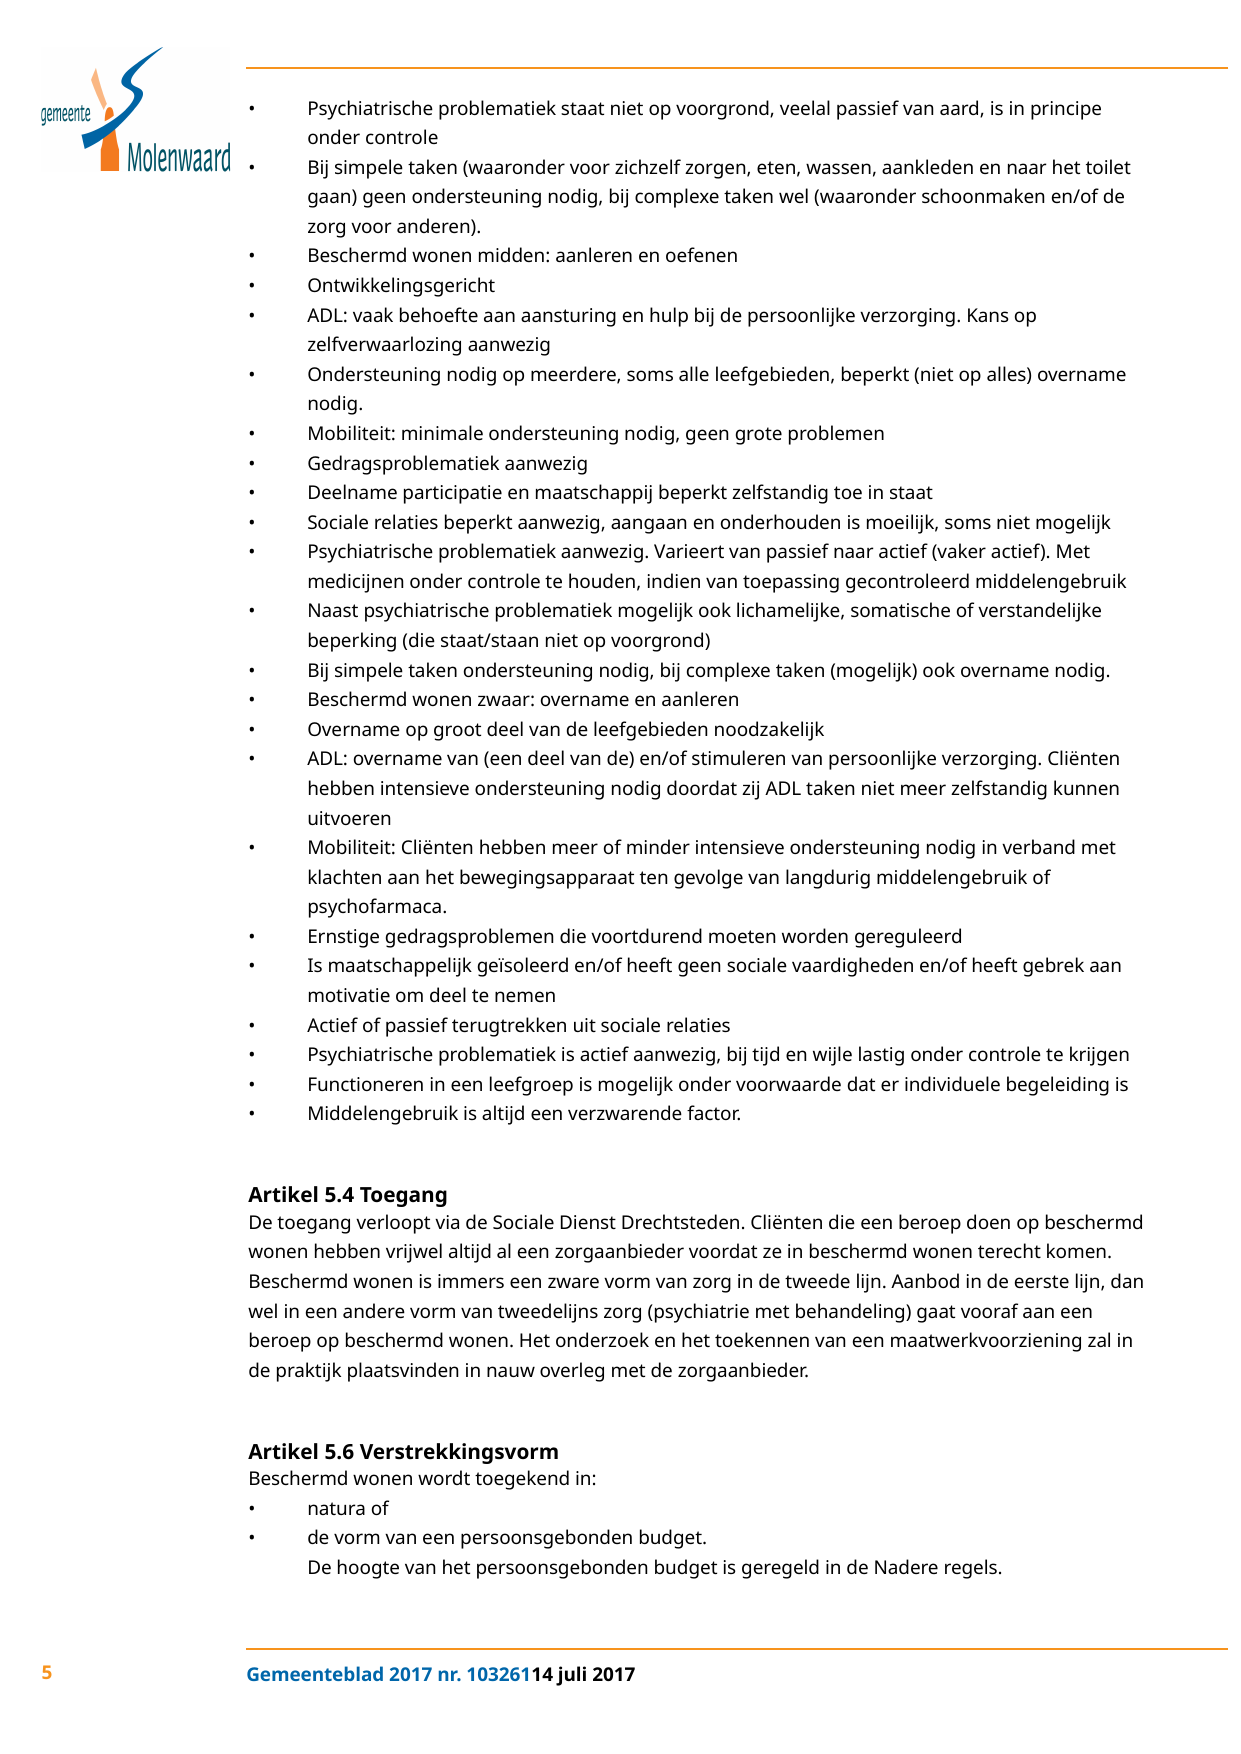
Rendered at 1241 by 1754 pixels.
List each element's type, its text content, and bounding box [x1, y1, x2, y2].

text Beschermd wonen wordt toegekend in: [248, 1465, 1152, 1491]
list Middelengebruik is altijd een verzwarende factor. [248, 1101, 1152, 1126]
list Is maatschappelijk geïsoleerd en/of heeft geen sociale vaardigheden en/of heeft gebrek aan motivatie om deel te nemen [248, 953, 1152, 1008]
list Naast psychiatrische problematiek mogelijk ook lichamelijke, somatische of verstandelijke beperking (die staat/staan niet op voorgrond) [248, 598, 1152, 653]
text Artikel 5.4 Toegang [248, 1181, 1152, 1209]
list Beschermd wonen zwaar: overname en aanleren [248, 686, 1152, 712]
list Bij simpele taken ondersteuning nodig, bij complexe taken (mogelijk) ook overname nodig. [248, 657, 1152, 683]
picture [41, 47, 231, 172]
list Ontwikkelingsgericht [248, 272, 1152, 298]
list Psychiatrische problematiek is actief aanwezig, bij tijd en wijle lastig onder controle te krijgen [248, 1041, 1152, 1067]
list Ondersteuning nodig op meerdere, soms alle leefgebieden, beperkt (niet op alles) overname nodig. [248, 361, 1152, 416]
list Overname op groot deel van de leefgebieden noodzakelijk [248, 716, 1152, 742]
list ADL: vaak behoefte aan aansturing en hulp bij de persoonlijke verzorging. Kans op zelfverwaarlozing aanwezig [248, 302, 1152, 357]
list Ernstige gedragsproblemen die voortdurend moeten worden gereguleerd [248, 923, 1152, 949]
list Sociale relaties beperkt aanwezig, aangaan en onderhouden is moeilijk, soms niet mogelijk [248, 509, 1152, 535]
list Psychiatrische problematiek staat niet op voorgrond, veelal passief van aard, is in principe onder controle [248, 95, 1152, 150]
list ADL: overname van (een deel van de) en/of stimuleren van persoonlijke verzorging. Cliënten hebben intensieve ondersteuning nodig doordat zij ADL taken niet meer zelfstandig kunnen uitvoeren [248, 746, 1152, 831]
list natura of [248, 1495, 1152, 1521]
text De toegang verloopt via de Sociale Dienst Drechtsteden. Cliënten die een beroep doen op beschermd wonen hebben vrijwel altijd al een zorgaanbieder voordat ze in beschermd wonen terecht komen. Beschermd wonen is immers een zware vorm van zorg in de tweede lijn. Aanbod in de eerste lijn, dan wel in een andere vorm van tweedelijns zorg (psychiatrie met behandeling) gaat vooraf aan een beroep op beschermd wonen. Het onderzoek en het toekennen van een maatwerkvoorziening zal in de praktijk plaatsvinden in nauw overleg met de zorgaanbieder. [248, 1209, 1152, 1383]
list Functioneren in een leefgroep is mogelijk onder voorwaarde dat er individuele begeleiding is [248, 1071, 1152, 1097]
list Mobiliteit: Cliënten hebben meer of minder intensieve ondersteuning nodig in verband met klachten aan het bewegingsapparaat ten gevolge van langdurig middelengebruik of psychofarmaca. [248, 834, 1152, 919]
list Beschermd wonen midden: aanleren en oefenen [248, 243, 1152, 268]
list Gedragsproblematiek aanwezig [248, 450, 1152, 476]
list Psychiatrische problematiek aanwezig. Varieert van passief naar actief (vaker actief). Met medicijnen onder controle te houden, indien van toepassing gecontroleerd middelengebruik [248, 538, 1152, 594]
list Actief of passief terugtrekken uit sociale relaties [248, 1012, 1152, 1038]
text Artikel 5.6 Verstrekkingsvorm [248, 1437, 1152, 1465]
list Bij simpele taken (waaronder voor zichzelf zorgen, eten, wassen, aankleden en naar het toilet gaan) geen ondersteuning nodig, bij complexe taken wel (waaronder schoonmaken en/of de zorg voor anderen). [248, 154, 1152, 239]
list de vorm van een persoonsgebonden budget. [248, 1524, 1152, 1550]
list Mobiliteit: minimale ondersteuning nodig, geen grote problemen [248, 420, 1152, 446]
list Deelname participatie en maatschappij beperkt zelfstandig toe in staat [248, 479, 1152, 505]
list De hoogte van het persoonsgebonden budget is geregeld in de Nadere regels. [248, 1554, 1152, 1580]
